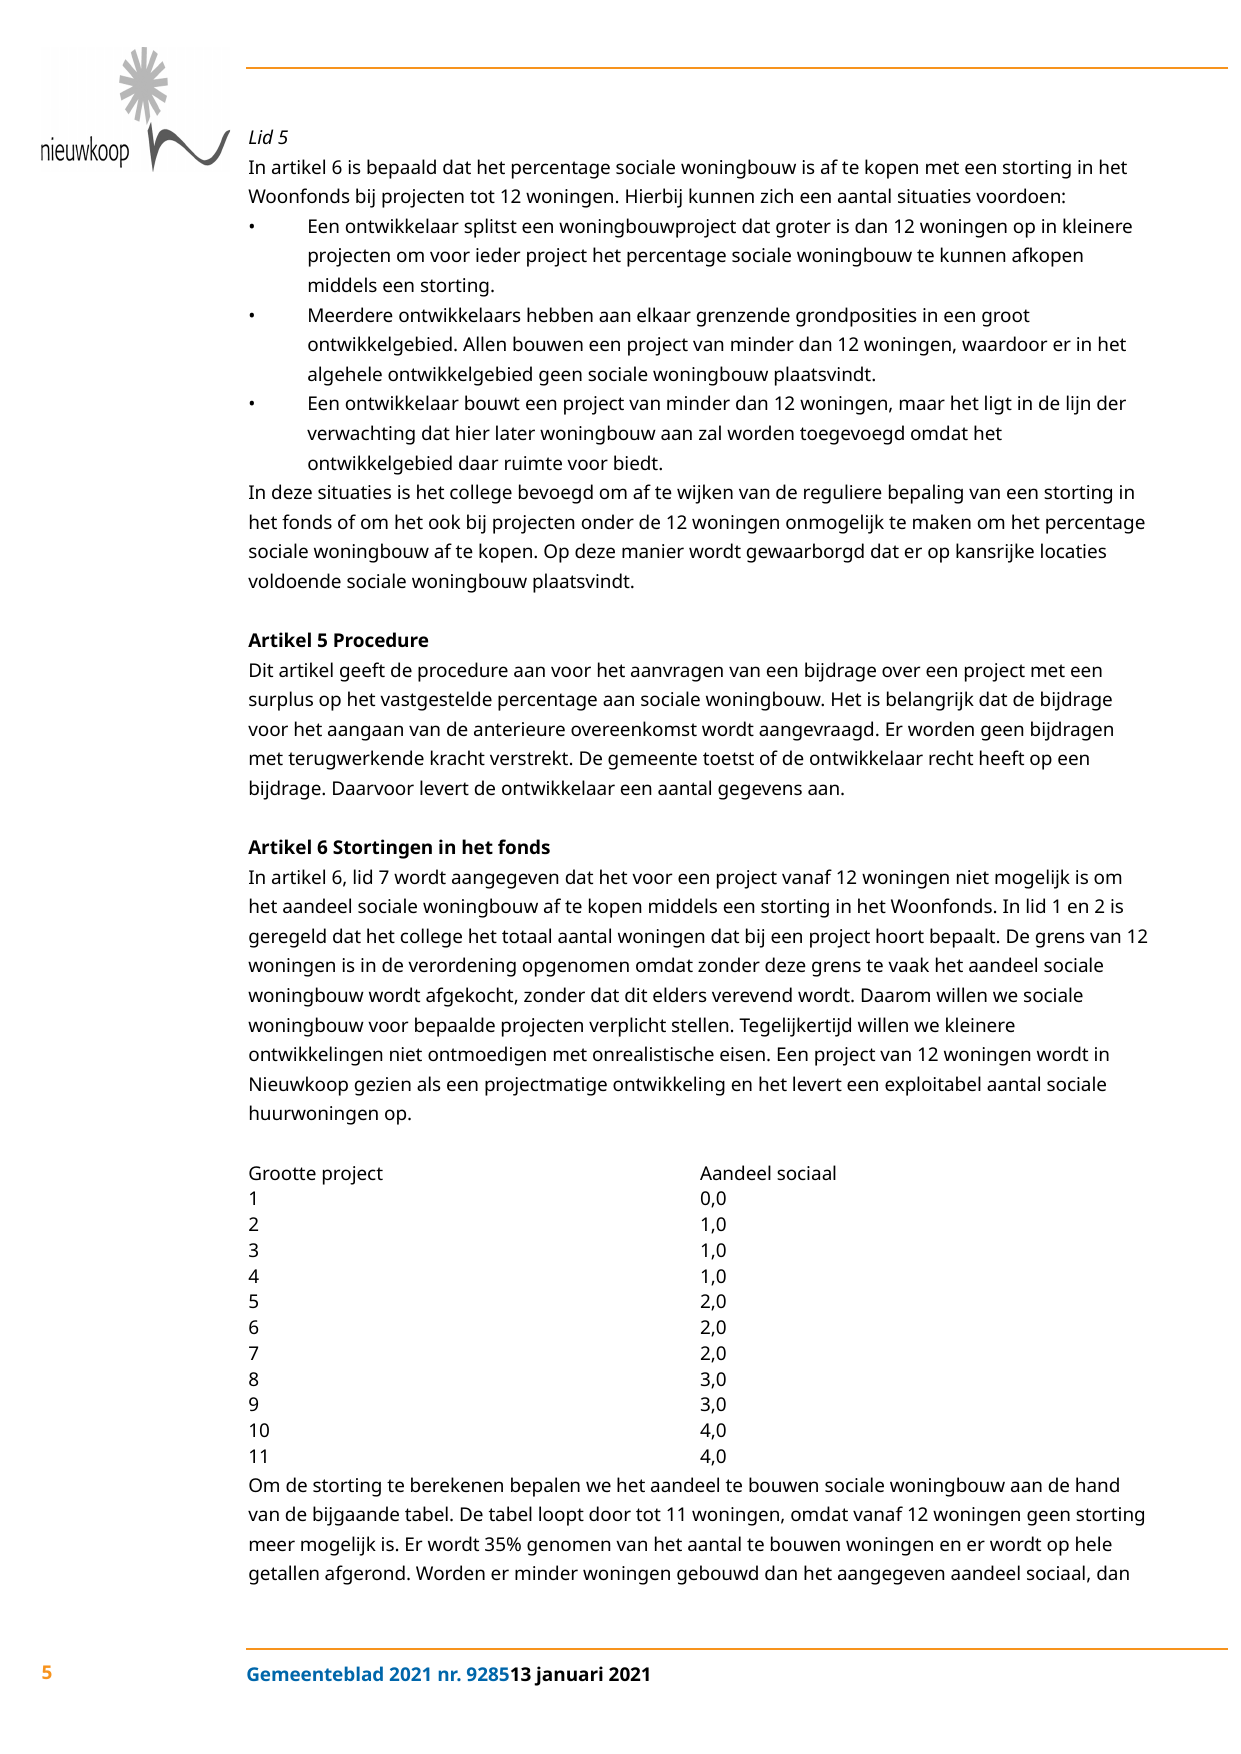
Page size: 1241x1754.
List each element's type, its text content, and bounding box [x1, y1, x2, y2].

text Dit artikel geeft de procedure aan voor het aanvragen van een bijdrage over een project met een surplus op het vastgestelde percentage aan sociale woningbouw. Het is belangrijk dat de bijdrage voor het aangaan van de anterieure overeenkomst wordt aangevraagd. Er worden geen bijdragen met terugwerkende kracht verstrekt. De gemeente toetst of de ontwikkelaar recht heeft op een bijdrage. Daarvoor levert de ontwikkelaar een aantal gegevens aan. [248, 657, 1152, 801]
text In deze situaties is het college bevoegd om af te wijken van de reguliere bepaling van een storting in het fonds of om het ook bij projecten onder de 12 woningen onmogelijk te maken om het percentage sociale woningbouw af te kopen. Op deze manier wordt gewaarborgd dat er op kansrijke locaties voldoende sociale woningbouw plaatsvindt. [248, 479, 1152, 594]
text In artikel 6 is bepaald dat het percentage sociale woningbouw is af te kopen met een storting in het Woonfonds bij projecten tot 12 woningen. Hierbij kunnen zich een aantal situaties voordoen: [248, 154, 1152, 209]
table_cell 2 [248, 1211, 700, 1237]
table_cell 3,0 [700, 1391, 1152, 1417]
table_cell 4,0 [700, 1443, 1152, 1469]
table_cell 7 [248, 1340, 700, 1366]
table_cell 6 [248, 1314, 700, 1340]
text Artikel 6 Stortingen in het fonds [248, 834, 1152, 860]
list Een ontwikkelaar bouwt een project van minder dan 12 woningen, maar het ligt in de lijn der verwachting dat hier later woningbouw aan zal worden toegevoegd omdat het ontwikkelgebied daar ruimte voor biedt. [248, 391, 1152, 476]
table_cell 3,0 [700, 1366, 1152, 1391]
table_cell 2,0 [700, 1289, 1152, 1314]
table_cell 9 [248, 1391, 700, 1417]
table_cell 2,0 [700, 1314, 1152, 1340]
table_header Aandeel sociaal [700, 1160, 1152, 1186]
list Meerdere ontwikkelaars hebben aan elkaar grenzende grondposities in een groot ontwikkelgebied. Allen bouwen een project van minder dan 12 woningen, waardoor er in het algehele ontwikkelgebied geen sociale woningbouw plaatsvindt. [248, 302, 1152, 387]
table_cell 3 [248, 1237, 700, 1263]
table_cell 1 [248, 1186, 700, 1211]
picture [41, 47, 231, 172]
table_cell 4,0 [700, 1417, 1152, 1443]
text Artikel 5 Procedure [248, 627, 1152, 653]
table_cell 1,0 [700, 1211, 1152, 1237]
table_cell 0,0 [700, 1186, 1152, 1211]
text In artikel 6, lid 7 wordt aangegeven dat het voor een project vanaf 12 woningen niet mogelijk is om het aandeel sociale woningbouw af te kopen middels een storting in het Woonfonds. In lid 1 en 2 is geregeld dat het college het totaal aantal woningen dat bij een project hoort bepaalt. De grens van 12 woningen is in de verordening opgenomen omdat zonder deze grens te vaak het aandeel sociale woningbouw wordt afgekocht, zonder dat dit elders verevend wordt. Daarom willen we sociale woningbouw voor bepaalde projecten verplicht stellen. Tegelijkertijd willen we kleinere ontwikkelingen niet ontmoedigen met onrealistische eisen. Een project van 12 woningen wordt in Nieuwkoop gezien als een projectmatige ontwikkeling en het levert een exploitabel aantal sociale huurwoningen op. [248, 864, 1152, 1126]
table_cell 10 [248, 1417, 700, 1443]
table_cell 1,0 [700, 1263, 1152, 1288]
table_cell 2,0 [700, 1340, 1152, 1366]
table_cell 8 [248, 1366, 700, 1391]
list Een ontwikkelaar splitst een woningbouwproject dat groter is dan 12 woningen op in kleinere projecten om voor ieder project het percentage sociale woningbouw te kunnen afkopen middels een storting. [248, 213, 1152, 298]
table_cell 4 [248, 1263, 700, 1288]
text Om de storting te berekenen bepalen we het aandeel te bouwen sociale woningbouw aan de hand van de bijgaande tabel. De tabel loopt door tot 11 woningen, omdat vanaf 12 woningen geen storting meer mogelijk is. Er wordt 35% genomen van het aantal te bouwen woningen en er wordt op hele getallen afgerond. Worden er minder woningen gebouwd dan het aangegeven aandeel sociaal, dan [248, 1472, 1152, 1586]
text Lid 5 [248, 124, 1152, 150]
table_cell 5 [248, 1289, 700, 1314]
table_cell 11 [248, 1443, 700, 1469]
table_cell 1,0 [700, 1237, 1152, 1263]
table_header Grootte project [248, 1160, 700, 1186]
